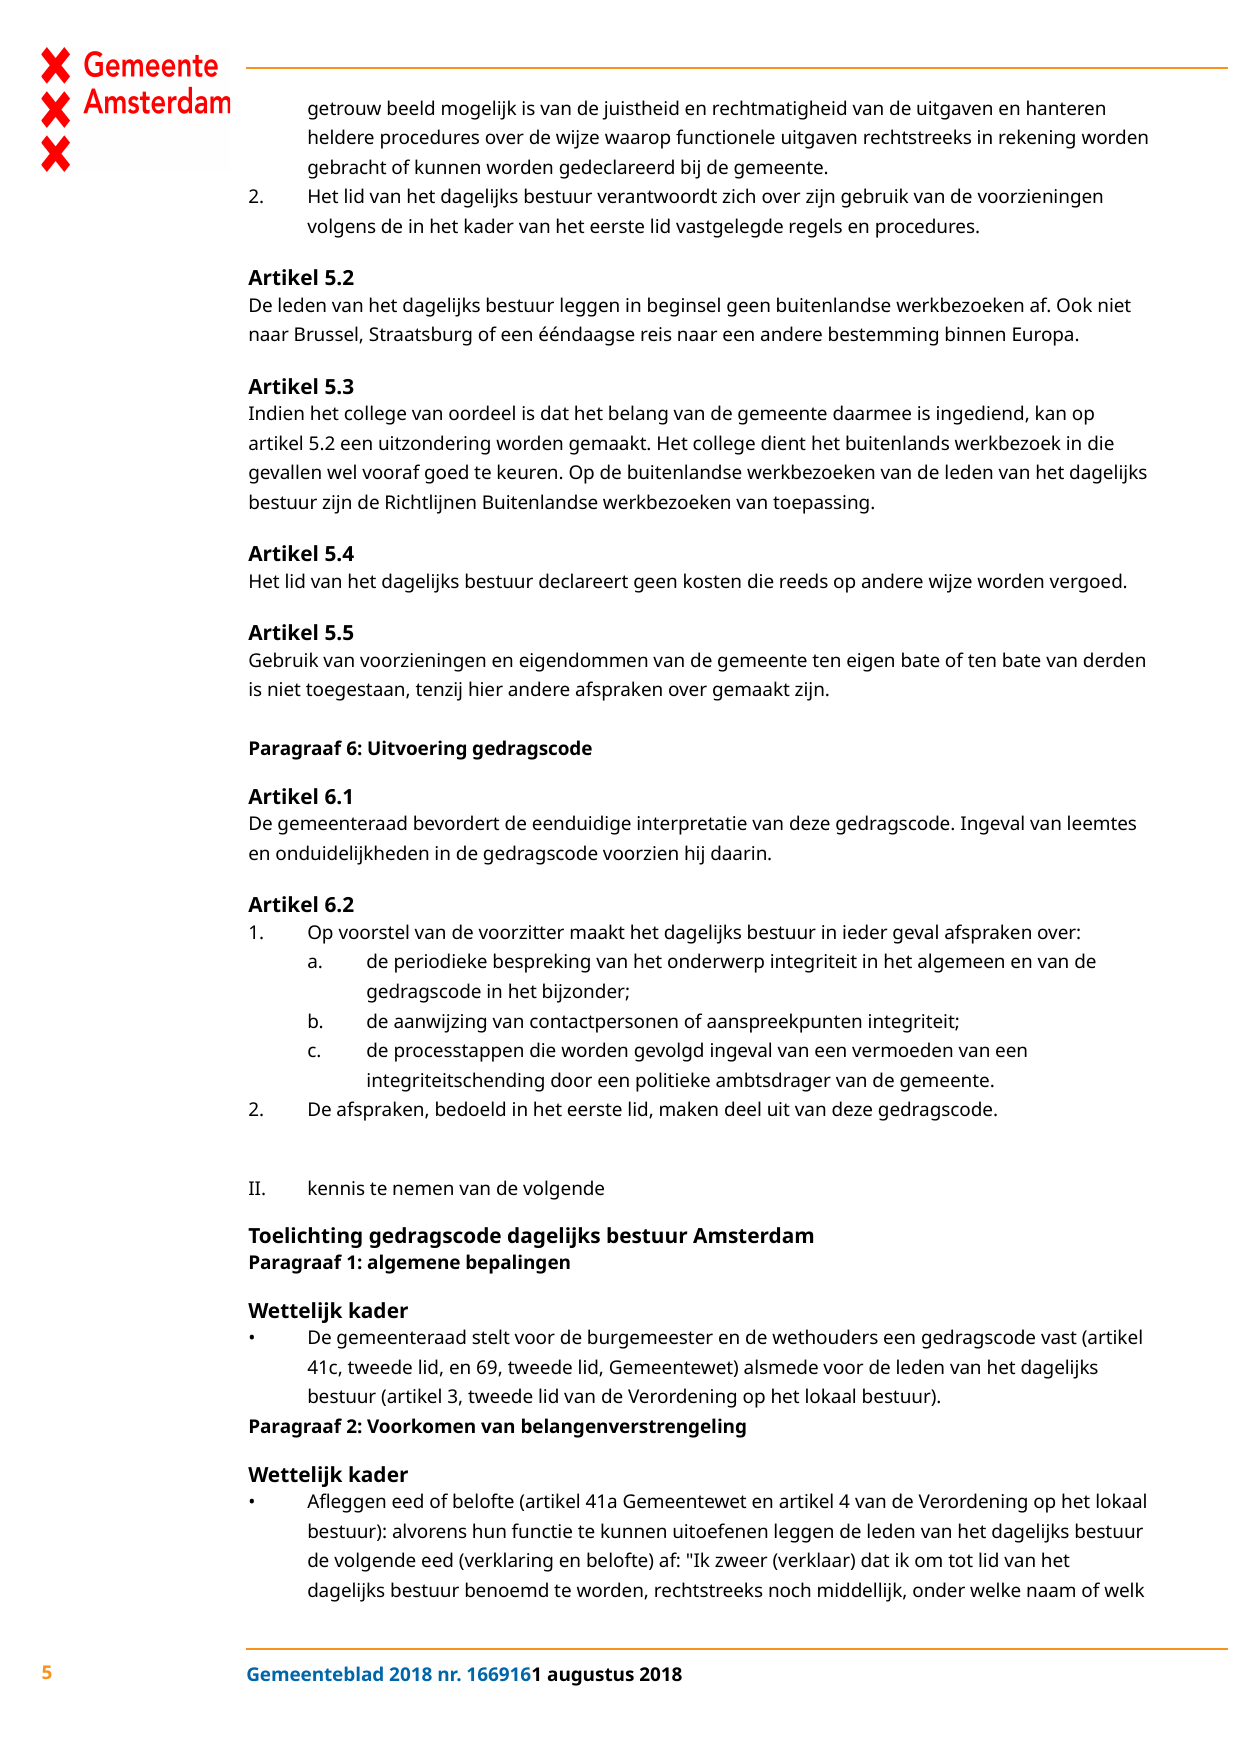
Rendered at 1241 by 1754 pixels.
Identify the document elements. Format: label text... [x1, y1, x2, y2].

text Toelichting gedragscode dagelijks bestuur Amsterdam [248, 1221, 1152, 1249]
list De gemeenteraad stelt voor de burgemeester en de wethouders een gedragscode vast (artikel 41c, tweede lid, en 69, tweede lid, Gemeentewet) alsmede voor de leden van het dagelijks bestuur (artikel 3, tweede lid van de Verordening op het lokaal bestuur). [248, 1324, 1152, 1409]
text Het lid van het dagelijks bestuur declareert geen kosten die reeds op andere wijze worden vergoed. [248, 568, 1152, 594]
text Paragraaf 1: algemene bepalingen [248, 1249, 1152, 1275]
list Op voorstel van de voorzitter maakt het dagelijks bestuur in ieder geval afspraken over: [248, 919, 1152, 945]
list de processtappen die worden gevolgd ingeval van een vermoeden van een integriteitschending door een politieke ambtsdrager van de gemeente. [307, 1037, 1152, 1093]
text De leden van het dagelijks bestuur leggen in beginsel geen buitenlandse werkbezoeken af. Ook niet naar Brussel, Straatsburg of een ééndaagse reis naar een andere bestemming binnen Europa. [248, 292, 1152, 347]
text Wettelijk kader [248, 1460, 1152, 1488]
text Artikel 5.4 [248, 539, 1152, 568]
list Het lid van het dagelijks bestuur verantwoordt zich over zijn gebruik van de voorzieningen volgens de in het kader van het eerste lid vastgelegde regels en procedures. [248, 183, 1152, 239]
list Afleggen eed of belofte (artikel 41a Gemeentewet en artikel 4 van de Verordening op het lokaal bestuur): alvorens hun functie te kunnen uitoefenen leggen de leden van het dagelijks bestuur de volgende eed (verklaring en belofte) af: "Ik zweer (verklaar) dat ik om tot lid van het dagelijks bestuur benoemd te worden, rechtstreeks noch middellijk, onder welke naam of welk [248, 1488, 1152, 1603]
text Artikel 6.1 [248, 782, 1152, 811]
text De gemeenteraad bevordert de eenduidige interpretatie van deze gedragscode. Ingeval van leemtes en onduidelijkheden in de gedragscode voorzien hij daarin. [248, 811, 1152, 866]
text Artikel 6.2 [248, 891, 1152, 919]
list de aanwijzing van contactpersonen of aanspreekpunten integriteit; [307, 1008, 1152, 1033]
text Indien het college van oordeel is dat het belang van de gemeente daarmee is ingediend, kan op artikel 5.2 een uitzondering worden gemaakt. Het college dient het buitenlands werkbezoek in die gevallen wel vooraf goed te keuren. Op de buitenlandse werkbezoeken van de leden van het dagelijks bestuur zijn de Richtlijnen Buitenlandse werkbezoeken van toepassing. [248, 400, 1152, 515]
picture [41, 47, 231, 172]
list de periodieke bespreking van het onderwerp integriteit in het algemeen en van de gedragscode in het bijzonder; [307, 949, 1152, 1004]
list kennis te nemen van de volgende [248, 1175, 1152, 1201]
list getrouw beeld mogelijk is van de juistheid en rechtmatigheid van de uitgaven en hanteren heldere procedures over de wijze waarop functionele uitgaven rechtstreeks in rekening worden gebracht of kunnen worden gedeclareerd bij de gemeente. [248, 95, 1152, 180]
text Artikel 5.3 [248, 372, 1152, 400]
text Artikel 5.2 [248, 263, 1152, 292]
list De afspraken, bedoeld in het eerste lid, maken deel uit van deze gedragscode. [248, 1097, 1152, 1122]
text Paragraaf 6: Uitvoering gedragscode [248, 736, 1152, 761]
text Paragraaf 2: Voorkomen van belangenverstrengeling [248, 1413, 1152, 1439]
text Artikel 5.5 [248, 618, 1152, 647]
text Wettelijk kader [248, 1296, 1152, 1324]
text Gebruik van voorzieningen en eigendommen van de gemeente ten eigen bate of ten bate van derden is niet toegestaan, tenzij hier andere afspraken over gemaakt zijn. [248, 647, 1152, 702]
